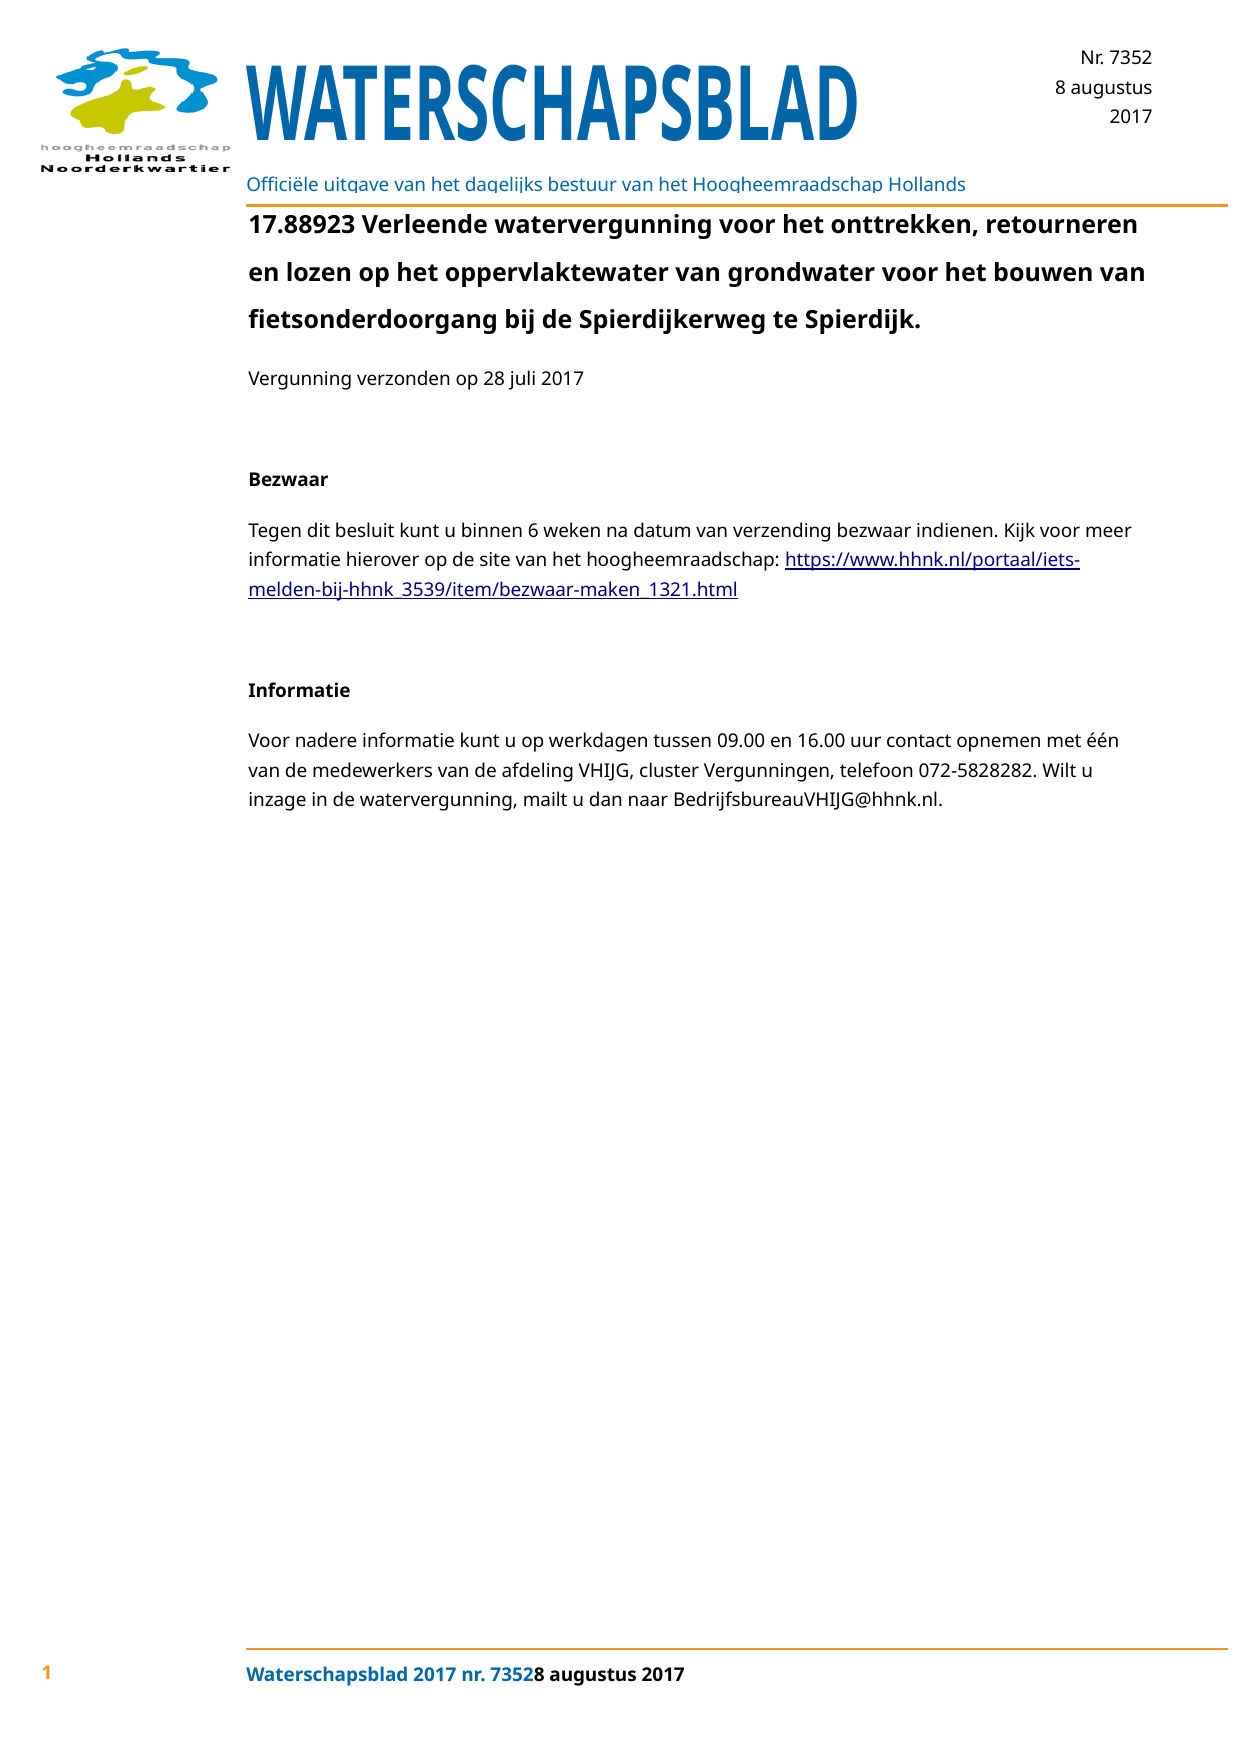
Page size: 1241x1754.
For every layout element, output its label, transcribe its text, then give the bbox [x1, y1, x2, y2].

text Informatie [248, 677, 1152, 702]
text Vergunning verzonden op 28 juli 2017 [248, 366, 1152, 391]
text Voor nadere informatie kunt u op werkdagen tussen 09.00 en 16.00 uur contact opnemen met één van de medewerkers van de afdeling VHIJG, cluster Vergunningen, telefoon 072-5828282. Wilt u inzage in de watervergunning, mailt u dan naar BedrijfsbureauVHIJG@hhnk.nl. [248, 727, 1152, 812]
text Bezwaar [248, 466, 1152, 492]
picture [41, 47, 231, 172]
text 17.88923 Verleende watervergunning voor het onttrekken, retourneren en lozen op het oppervlaktewater van grondwater voor het bouwen van fietsonderdoorgang bij de Spierdijkerweg te Spierdijk. [248, 207, 1152, 336]
text Tegen dit besluit kunt u binnen 6 weken na datum van verzending bezwaar indienen. Kijk voor meer informatie hierover op de site van het hoogheemraadschap: https://www.hhnk.nl/portaal/iets-melden-bij-hhnk_3539/item/bezwaar-maken_1321.html [248, 517, 1152, 602]
